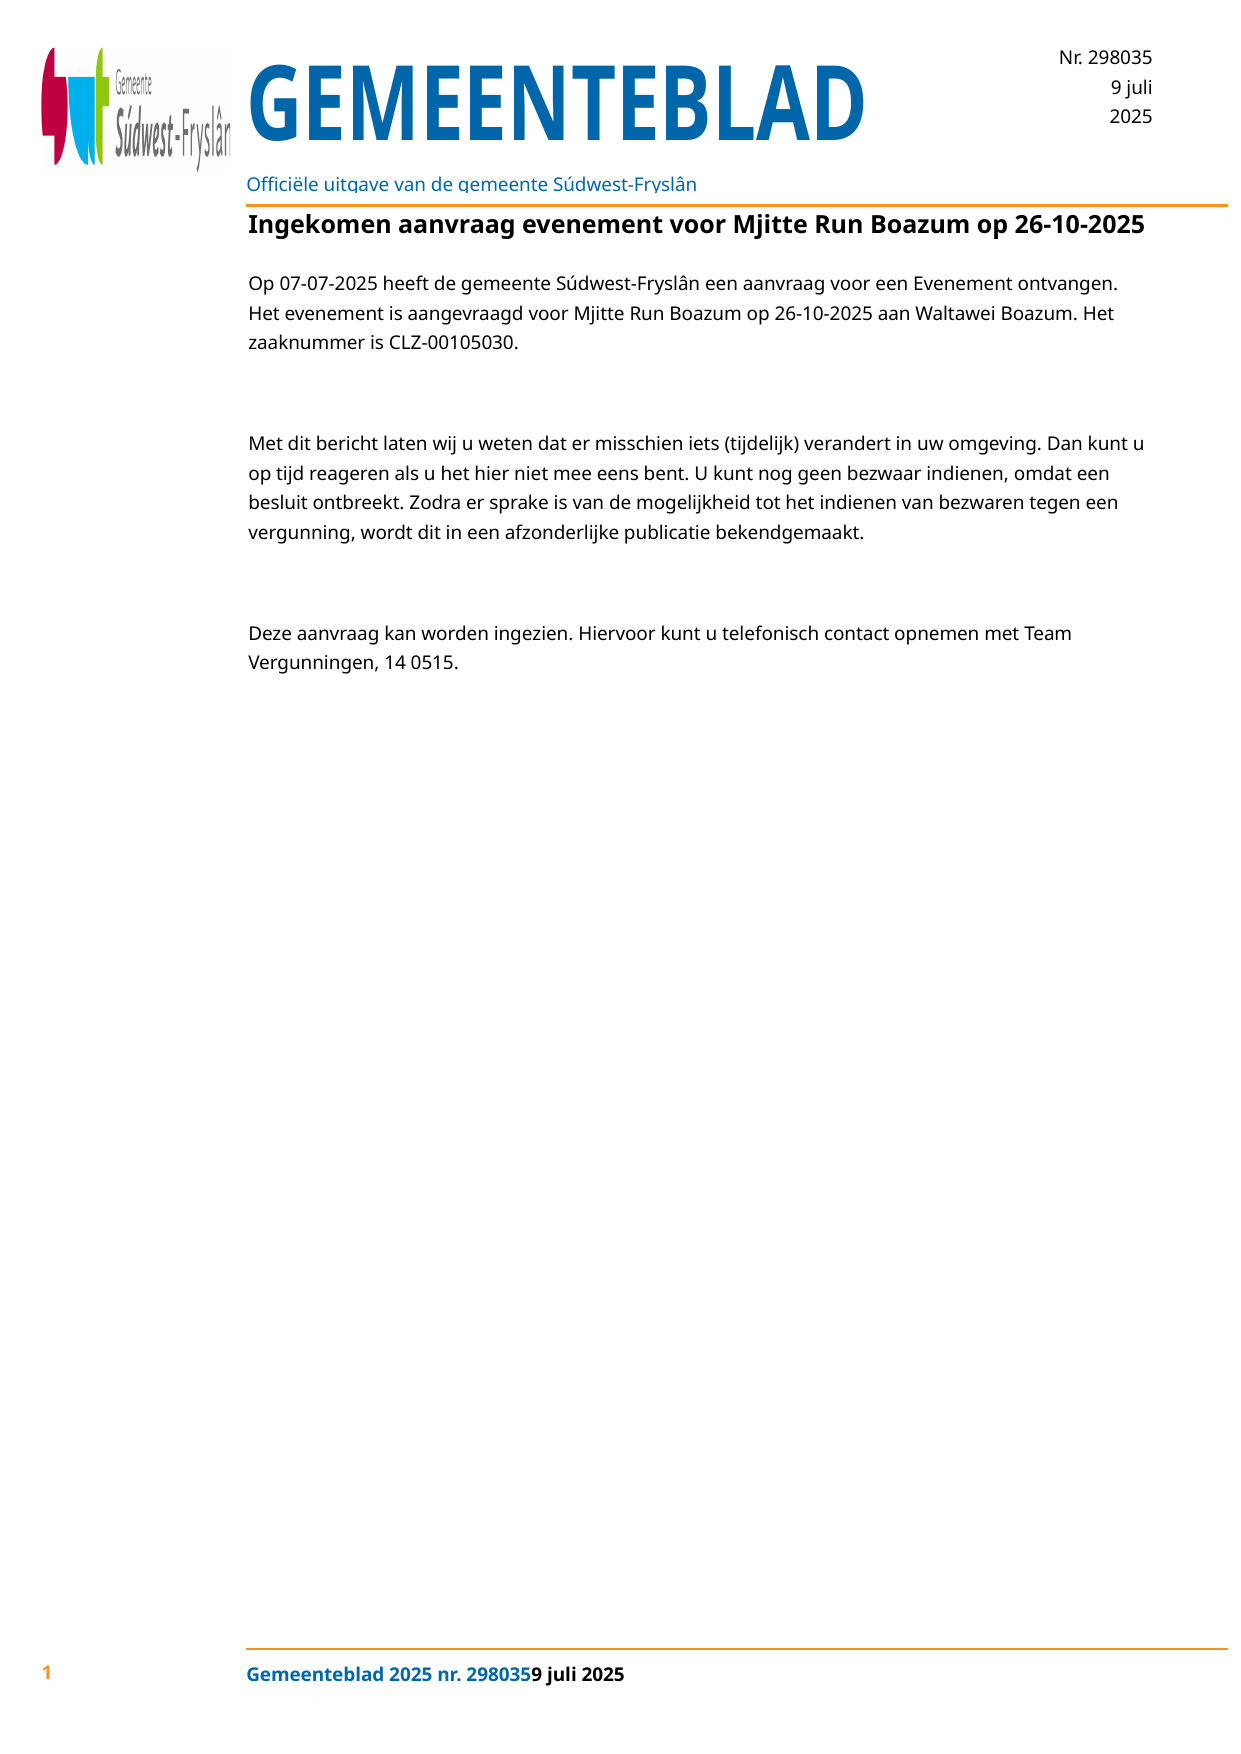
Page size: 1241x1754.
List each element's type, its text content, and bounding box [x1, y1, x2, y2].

text Op 07-07-2025 heeft de gemeente Súdwest-Fryslân een aanvraag voor een Evenement ontvangen. Het evenement is aangevraagd voor Mjitte Run Boazum op 26-10-2025 aan Waltawei Boazum. Het zaaknummer is CLZ-00105030. [248, 270, 1152, 355]
text Deze aanvraag kan worden ingezien. Hiervoor kunt u telefonisch contact opnemen met Team Vergunningen, 14 0515. [248, 620, 1152, 675]
picture [41, 47, 231, 172]
text Met dit bericht laten wij u weten dat er misschien iets (tijdelijk) verandert in uw omgeving. Dan kunt u op tijd reageren als u het hier niet mee eens bent. U kunt nog geen bezwaar indienen, omdat een besluit ontbreekt. Zodra er sprake is van de mogelijkheid tot het indienen van bezwaren tegen een vergunning, wordt dit in een afzonderlijke publicatie bekendgemaakt. [248, 430, 1152, 545]
text Ingekomen aanvraag evenement voor Mjitte Run Boazum op 26-10-2025 [248, 207, 1152, 241]
